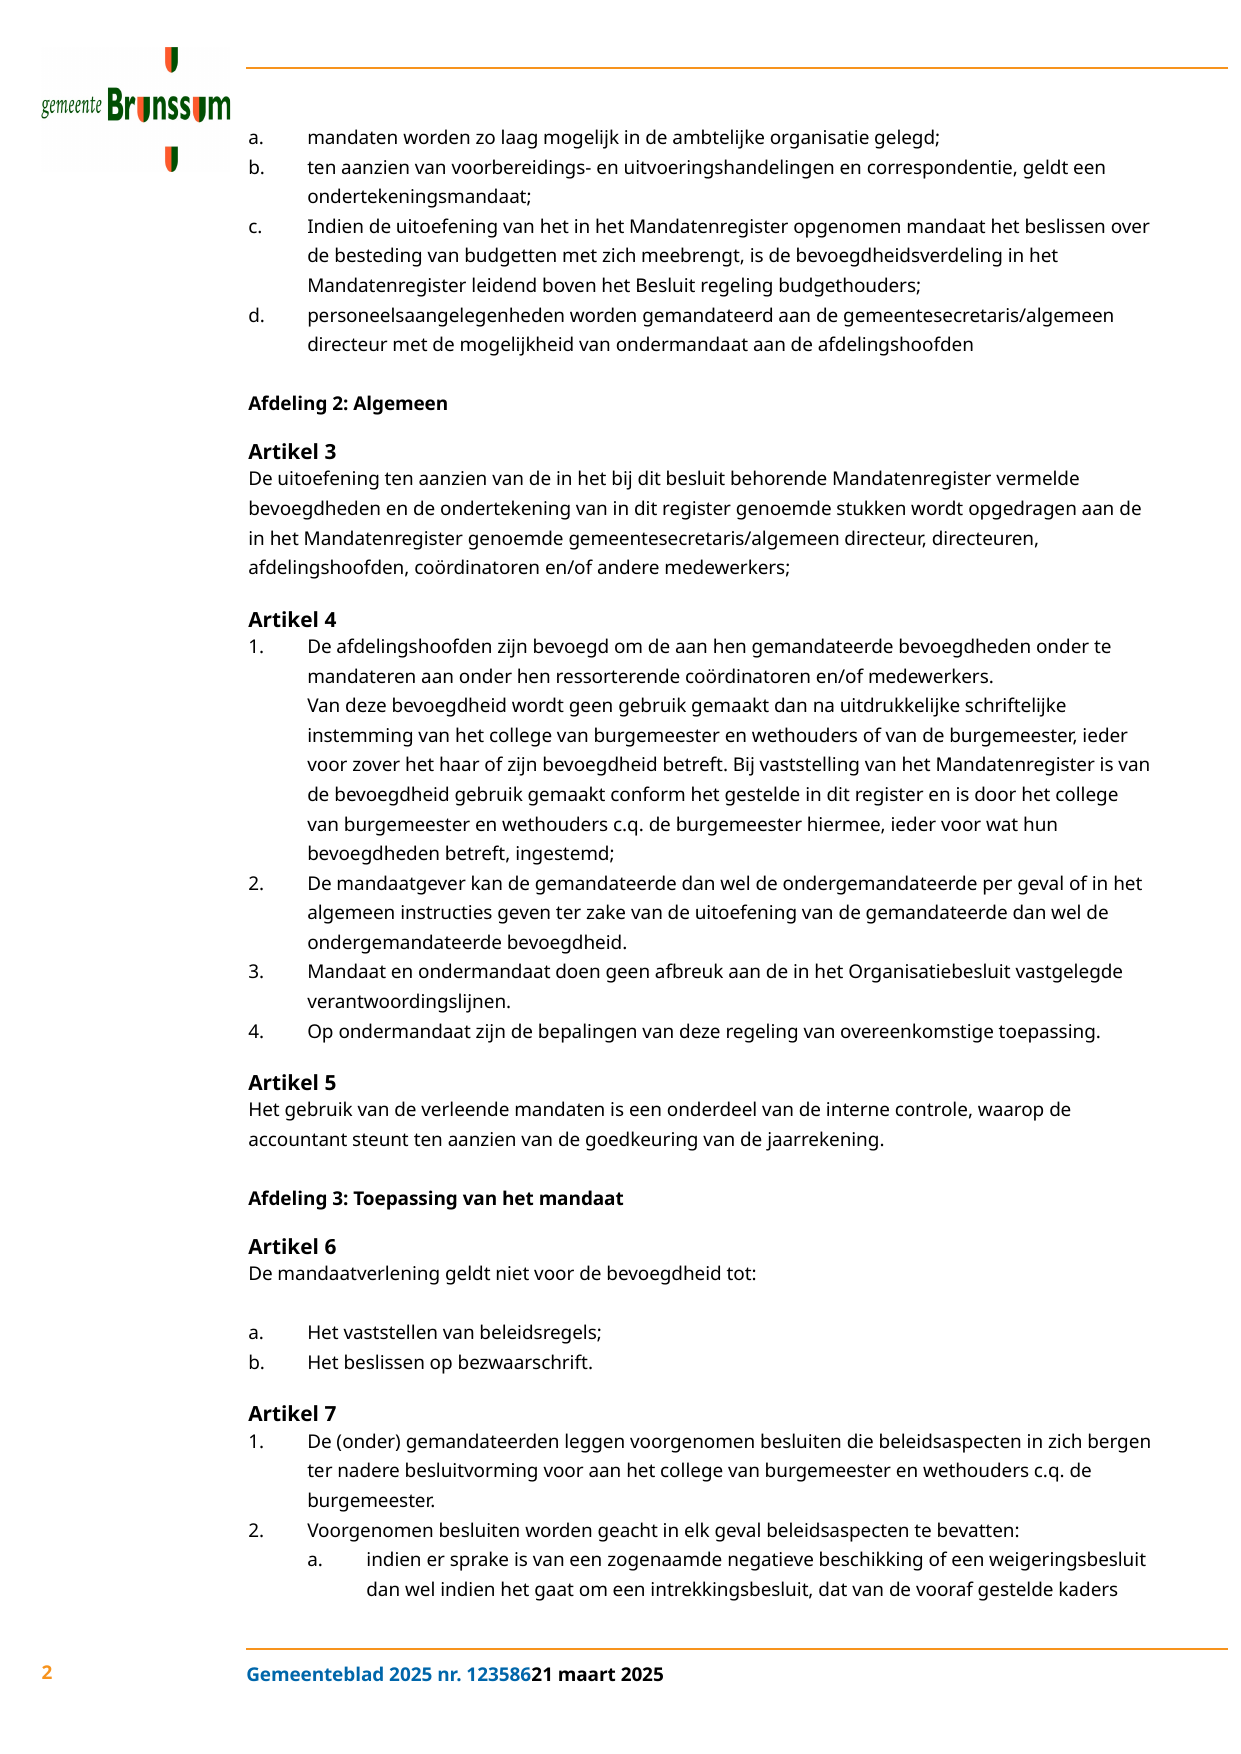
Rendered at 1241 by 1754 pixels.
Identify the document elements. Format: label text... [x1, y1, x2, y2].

list De (onder) gemandateerden leggen voorgenomen besluiten die beleidsaspecten in zich bergen ter nadere besluitvorming voor aan het college van burgemeester en wethouders c.q. de burgemeester. [248, 1428, 1152, 1513]
text Het gebruik van de verleende mandaten is een onderdeel van de interne controle, waarop de accountant steunt ten aanzien van de goedkeuring van de jaarrekening. [248, 1097, 1152, 1152]
list mandaten worden zo laag mogelijk in de ambtelijke organisatie gelegd; [248, 124, 1152, 150]
list De mandaatgever kan de gemandateerde dan wel de ondergemandateerde per geval of in het algemeen instructies geven ter zake van de uitoefening van de gemandateerde dan wel de ondergemandateerde bevoegdheid. [248, 870, 1152, 955]
picture [41, 47, 231, 172]
list Het vaststellen van beleidsregels; [248, 1319, 1152, 1345]
list ten aanzien van voorbereidings- en uitvoeringshandelingen en correspondentie, geldt een ondertekeningsmandaat; [248, 154, 1152, 209]
text Artikel 4 [248, 605, 1152, 633]
text Afdeling 2: Algemeen [248, 391, 1152, 416]
text Afdeling 3: Toepassing van het mandaat [248, 1185, 1152, 1211]
text De mandaatverlening geldt niet voor de bevoegdheid tot: [248, 1260, 1152, 1286]
text Artikel 7 [248, 1399, 1152, 1428]
text Artikel 3 [248, 437, 1152, 466]
list Voorgenomen besluiten worden geacht in elk geval beleidsaspecten te bevatten: [248, 1517, 1152, 1542]
list personeelsaangelegenheden worden gemandateerd aan de gemeentesecretaris/algemeen directeur met de mogelijkheid van ondermandaat aan de afdelingshoofden [248, 302, 1152, 357]
text Artikel 6 [248, 1232, 1152, 1260]
list De afdelingshoofden zijn bevoegd om de aan hen gemandateerde bevoegdheden onder te mandateren aan onder hen ressorterende coördinatoren en/of medewerkers. [248, 633, 1152, 688]
list Van deze bevoegdheid wordt geen gebruik gemaakt dan na uitdrukkelijke schriftelijke instemming van het college van burgemeester en wethouders of van de burgemeester, ieder voor zover het haar of zijn bevoegdheid betreft. Bij vaststelling van het Mandatenregister is van de bevoegdheid gebruik gemaakt conform het gestelde in dit register en is door het college van burgemeester en wethouders c.q. de burgemeester hiermee, ieder voor wat hun bevoegdheden betreft, ingestemd; [248, 692, 1152, 866]
list Op ondermandaat zijn de bepalingen van deze regeling van overeenkomstige toepassing. [248, 1018, 1152, 1043]
list Indien de uitoefening van het in het Mandatenregister opgenomen mandaat het beslissen over de besteding van budgetten met zich meebrengt, is de bevoegdheidsverdeling in het Mandatenregister leidend boven het Besluit regeling budgethouders; [248, 213, 1152, 298]
list Het beslissen op bezwaarschrift. [248, 1349, 1152, 1375]
list Mandaat en ondermandaat doen geen afbreuk aan de in het Organisatiebesluit vastgelegde verantwoordingslijnen. [248, 959, 1152, 1014]
list indien er sprake is van een zogenaamde negatieve beschikking of een weigeringsbesluit dan wel indien het gaat om een intrekkingsbesluit, dat van de vooraf gestelde kaders [307, 1546, 1152, 1602]
text De uitoefening ten aanzien van de in het bij dit besluit behorende Mandatenregister vermelde bevoegdheden en de ondertekening van in dit register genoemde stukken wordt opgedragen aan de in het Mandatenregister genoemde gemeentesecretaris/algemeen directeur, directeuren, afdelingshoofden, coördinatoren en/of andere medewerkers; [248, 466, 1152, 580]
text Artikel 5 [248, 1068, 1152, 1097]
